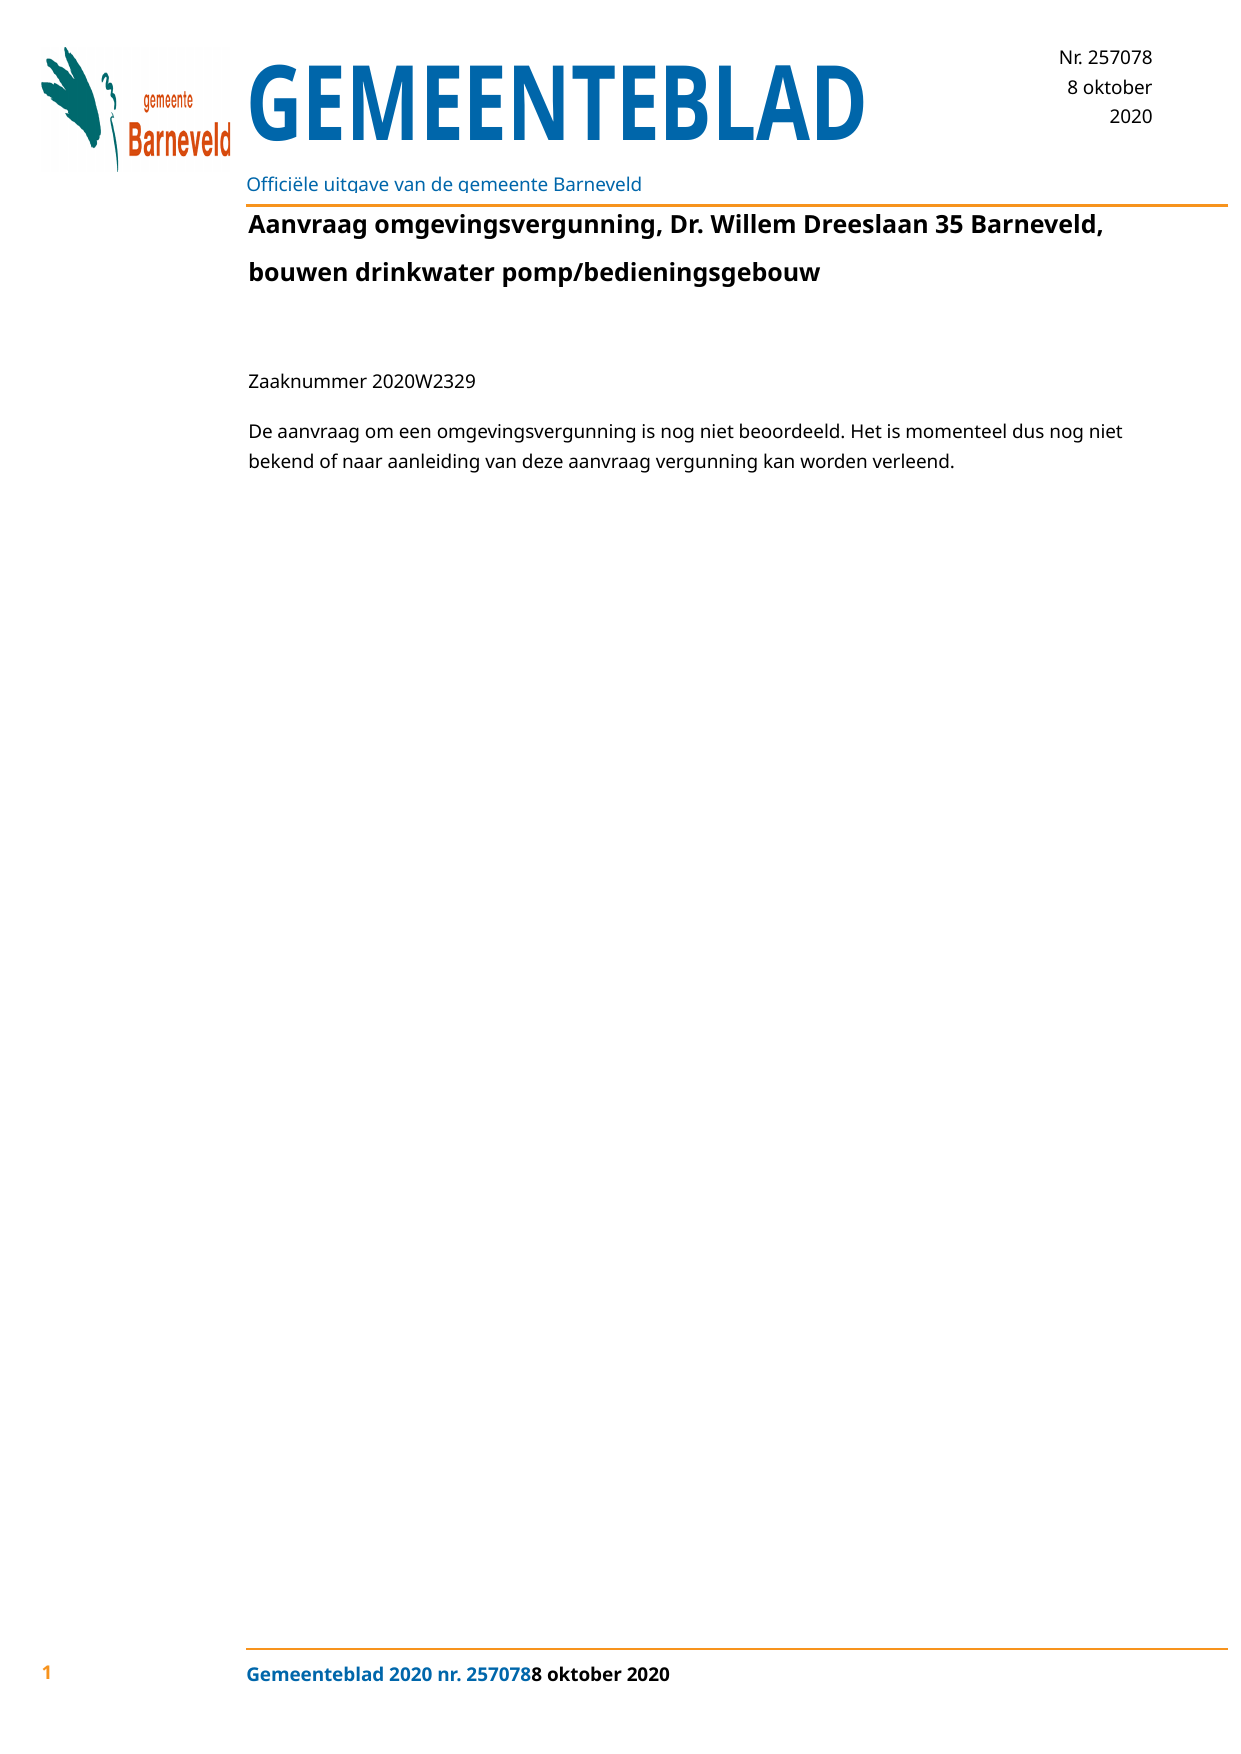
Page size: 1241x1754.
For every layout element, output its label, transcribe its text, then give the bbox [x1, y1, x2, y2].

text De aanvraag om een omgevingsvergunning is nog niet beoordeeld. Het is momenteel dus nog niet bekend of naar aanleiding van deze aanvraag vergunning kan worden verleend. [248, 419, 1152, 474]
picture [41, 47, 231, 172]
text Zaaknummer 2020W2329 [248, 368, 1152, 394]
text Aanvraag omgevingsvergunning, Dr. Willem Dreeslaan 35 Barneveld, bouwen drinkwater pomp/bedieningsgebouw [248, 207, 1152, 288]
